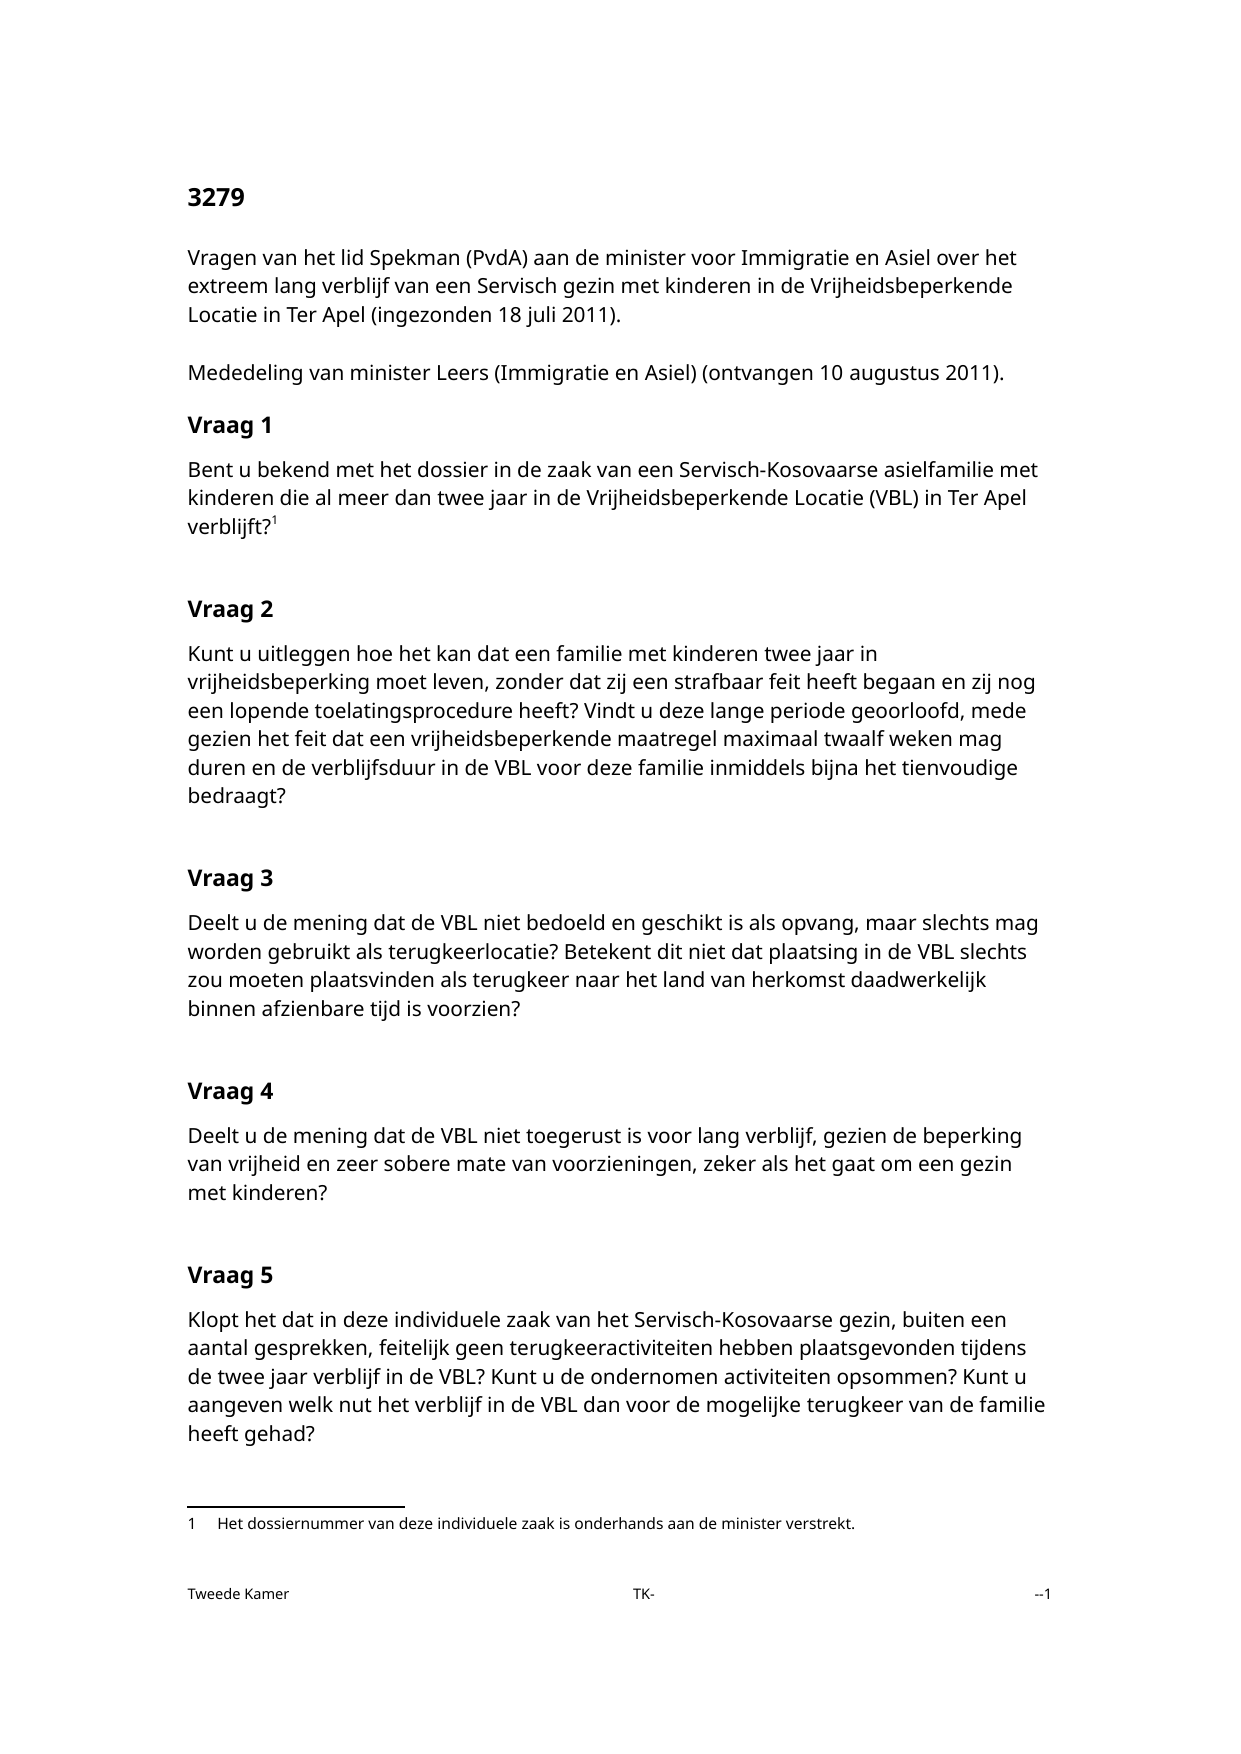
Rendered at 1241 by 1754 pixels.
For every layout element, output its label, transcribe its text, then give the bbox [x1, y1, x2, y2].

text Vragen van het lid Spekman (PvdA) aan de minister voor Immigratie en Asiel over het extreem lang verblijf van een Servisch gezin met kinderen in de Vrijheidsbeperkende Locatie in Ter Apel (ingezonden 18 juli 2011). [187, 243, 1053, 328]
text Het dossiernummer van deze individuele zaak is onderhands aan de minister verstrekt. [187, 1506, 1053, 1534]
text Deelt u de mening dat de VBL niet toegerust is voor lang verblijf, gezien de beperking van vrijheid en zeer sobere mate van voorzieningen, zeker als het gaat om een gezin met kinderen? [187, 1121, 1053, 1206]
text Bent u bekend met het dossier in de zaak van een Servisch-Kosovaarse asielfamilie met kinderen die al meer dan twee jaar in de Vrijheidsbeperkende Locatie (VBL) in Ter Apel verblijft? [187, 455, 1053, 540]
subtitle Vraag 3 [187, 862, 1053, 893]
subtitle Vraag 1 [187, 409, 1053, 440]
subtitle Vraag 2 [187, 593, 1053, 624]
text Deelt u de mening dat de VBL niet bedoeld en geschikt is als opvang, maar slechts mag worden gebruikt als terugkeerlocatie? Betekent dit niet dat plaatsing in de VBL slechts zou moeten plaatsvinden als terugkeer naar het land van herkomst daadwerkelijk binnen afzienbare tijd is voorzien? [187, 908, 1053, 1022]
subtitle Vraag 4 [187, 1075, 1053, 1106]
text 3279 [187, 179, 1053, 213]
text Klopt het dat in deze individuele zaak van het Servisch-Kosovaarse gezin, buiten een aantal gesprekken, feitelijk geen terugkeeractiviteiten hebben plaatsgevonden tijdens de twee jaar verblijf in de VBL? Kunt u de ondernomen activiteiten opsommen? Kunt u aangeven welk nut het verblijf in de VBL dan voor de mogelijke terugkeer van de familie heeft gehad? [187, 1305, 1053, 1447]
text Mededeling van minister Leers (Immigratie en Asiel) (ontvangen 10 augustus 2011). [187, 358, 1053, 386]
text Kunt u uitleggen hoe het kan dat een familie met kinderen twee jaar in vrijheidsbeperking moet leven, zonder dat zij een strafbaar feit heeft begaan en zij nog een lopende toelatingsprocedure heeft? Vindt u deze lange periode geoorloofd, mede gezien het feit dat een vrijheidsbeperkende maatregel maximaal twaalf weken mag duren en de verblijfsduur in de VBL voor deze familie inmiddels bijna het tienvoudige bedraagt? [187, 639, 1053, 810]
subtitle Vraag 5 [187, 1259, 1053, 1290]
